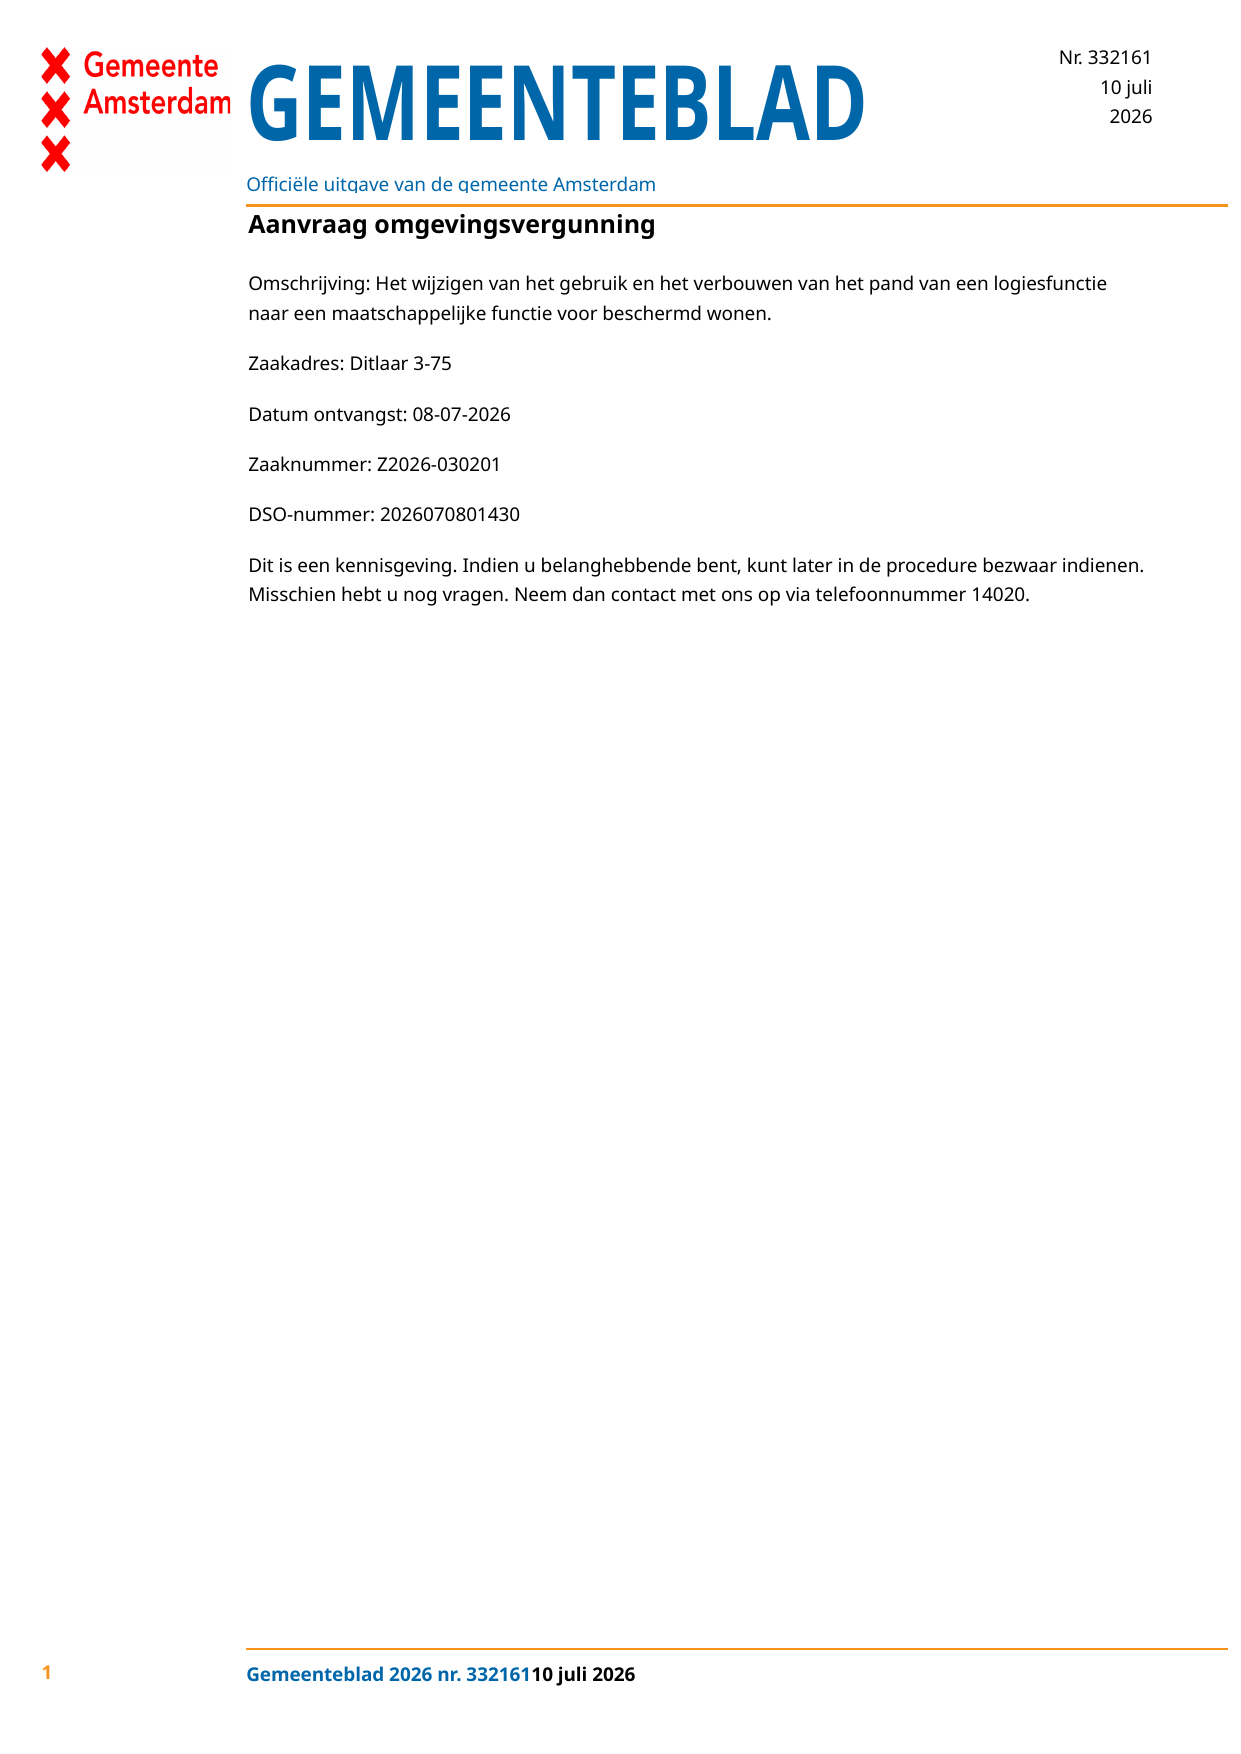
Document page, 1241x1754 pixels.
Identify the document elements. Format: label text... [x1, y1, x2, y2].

text Dit is een kennisgeving. Indien u belanghebbende bent, kunt later in de procedure bezwaar indienen. Misschien hebt u nog vragen. Neem dan contact met ons op via telefoonnummer 14020. [248, 552, 1152, 607]
text Aanvraag omgevingsvergunning [248, 207, 1152, 241]
text Datum ontvangst: 08-07-2026 [248, 401, 1152, 426]
text Zaaknummer: Z2026-030201 [248, 451, 1152, 477]
text Omschrijving: Het wijzigen van het gebruik en het verbouwen van het pand van een logiesfunctie naar een maatschappelijke functie voor beschermd wonen. [248, 270, 1152, 326]
text Zaakadres: Ditlaar 3-75 [248, 350, 1152, 376]
text DSO-nummer: 2026070801430 [248, 502, 1152, 527]
picture [41, 47, 231, 172]
